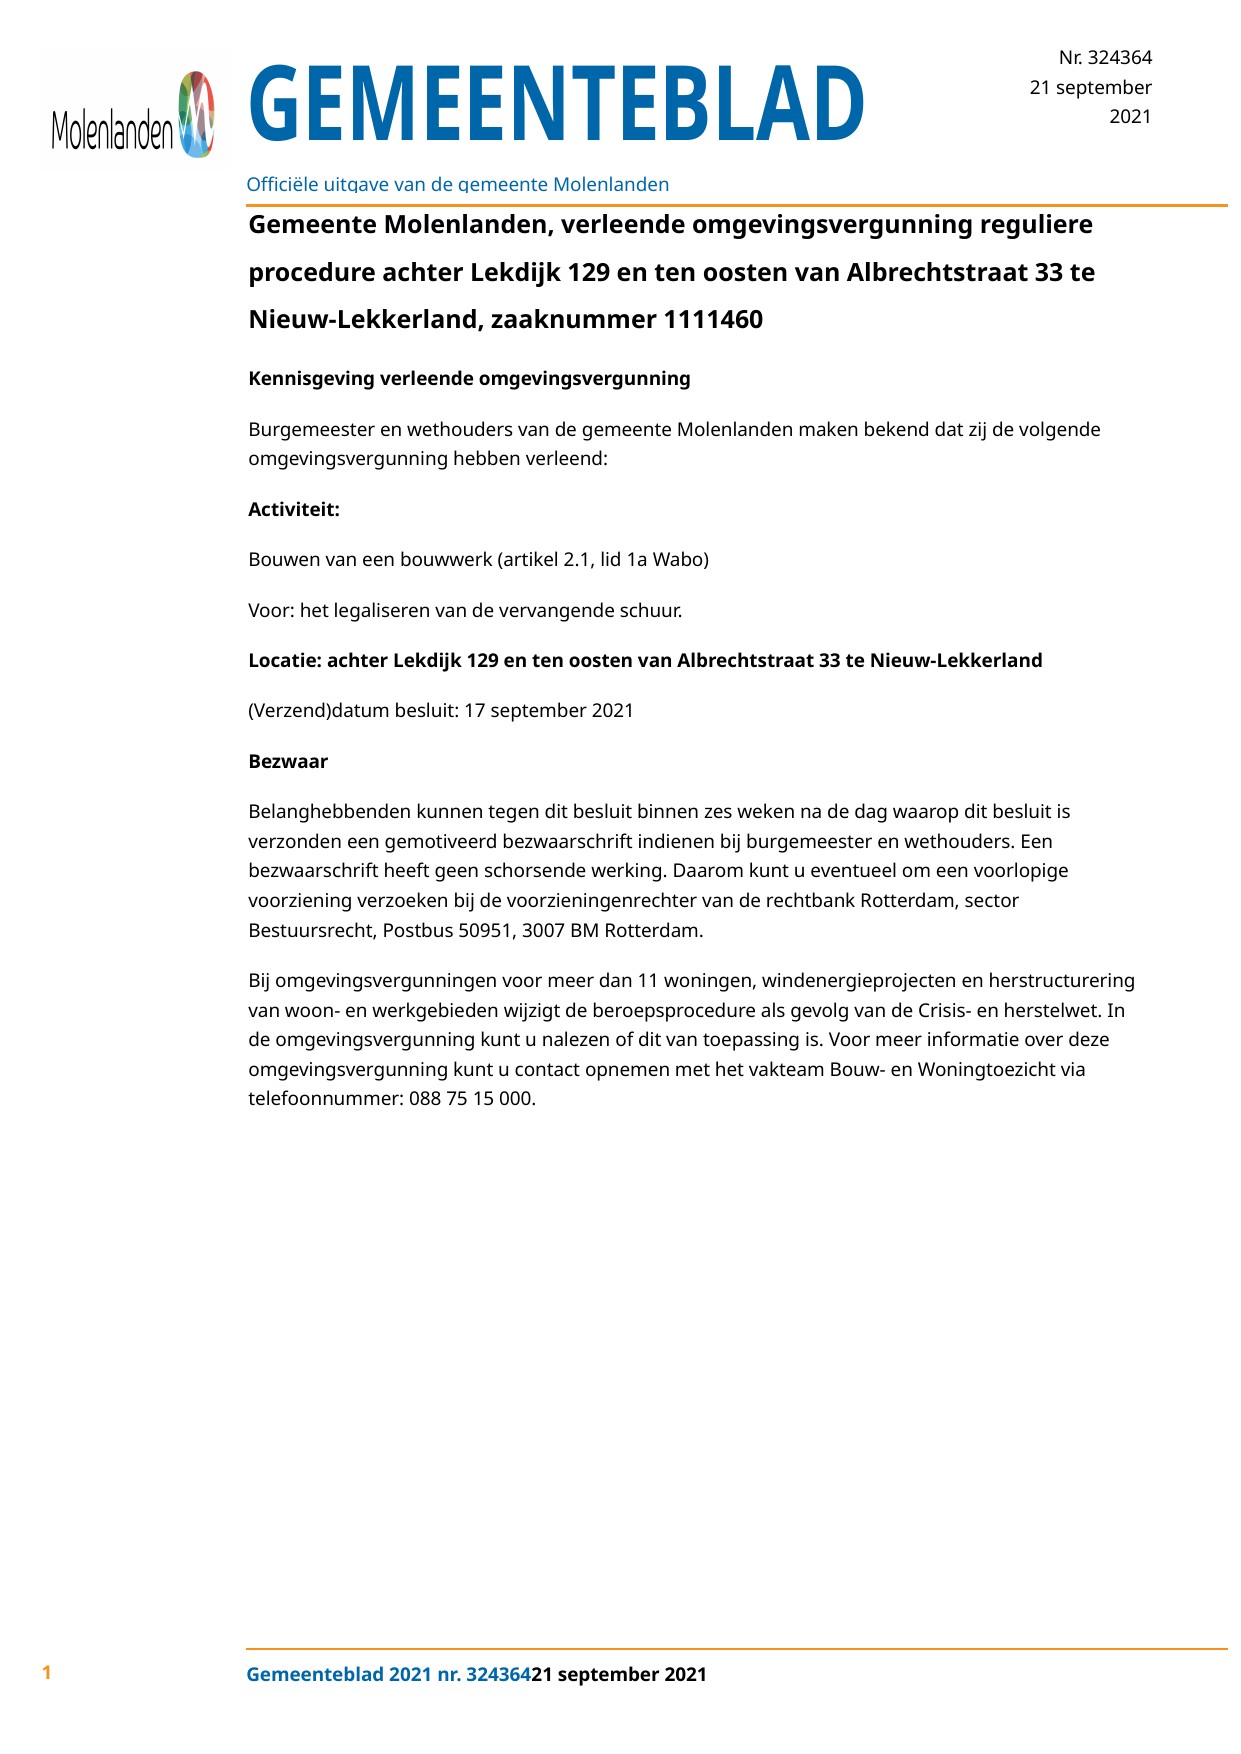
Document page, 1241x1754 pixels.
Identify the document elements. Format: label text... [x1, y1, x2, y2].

text Bezwaar [248, 748, 1152, 774]
text Belanghebbenden kunnen tegen dit besluit binnen zes weken na de dag waarop dit besluit is verzonden een gemotiveerd bezwaarschrift indienen bij burgemeester en wethouders. Een bezwaarschrift heeft geen schorsende werking. Daarom kunt u eventueel om een voorlopige voorziening verzoeken bij de voorzieningenrechter van de rechtbank Rotterdam, sector Bestuursrecht, Postbus 50951, 3007 BM Rotterdam. [248, 798, 1152, 942]
text Kennisgeving verleende omgevingsvergunning [248, 366, 1152, 391]
text (Verzend)datum besluit: 17 september 2021 [248, 698, 1152, 723]
text Burgemeester en wethouders van de gemeente Molenlanden maken bekend dat zij de volgende omgevingsvergunning hebben verleend: [248, 416, 1152, 471]
text Locatie: achter Lekdijk 129 en ten oosten van Albrechtstraat 33 te Nieuw-Lekkerland [248, 647, 1152, 673]
text Voor: het legaliseren van de vervangende schuur. [248, 597, 1152, 622]
text Bouwen van een bouwwerk (artikel 2.1, lid 1a Wabo) [248, 546, 1152, 572]
text Gemeente Molenlanden, verleende omgevingsvergunning reguliere procedure achter Lekdijk 129 en ten oosten van Albrechtstraat 33 te Nieuw-Lekkerland, zaaknummer 1111460 [248, 207, 1152, 336]
text Bij omgevingsvergunningen voor meer dan 11 woningen, windenergieprojecten en herstructurering van woon- en werkgebieden wijzigt de beroepsprocedure als gevolg van de Crisis- en herstelwet. In de omgevingsvergunning kunt u nalezen of dit van toepassing is. Voor meer informatie over deze omgevingsvergunning kunt u contact opnemen met het vakteam Bouw- en Woningtoezicht via telefoonnummer: 088 75 15 000. [248, 967, 1152, 1111]
text Activiteit: [248, 496, 1152, 522]
picture [41, 47, 231, 172]
